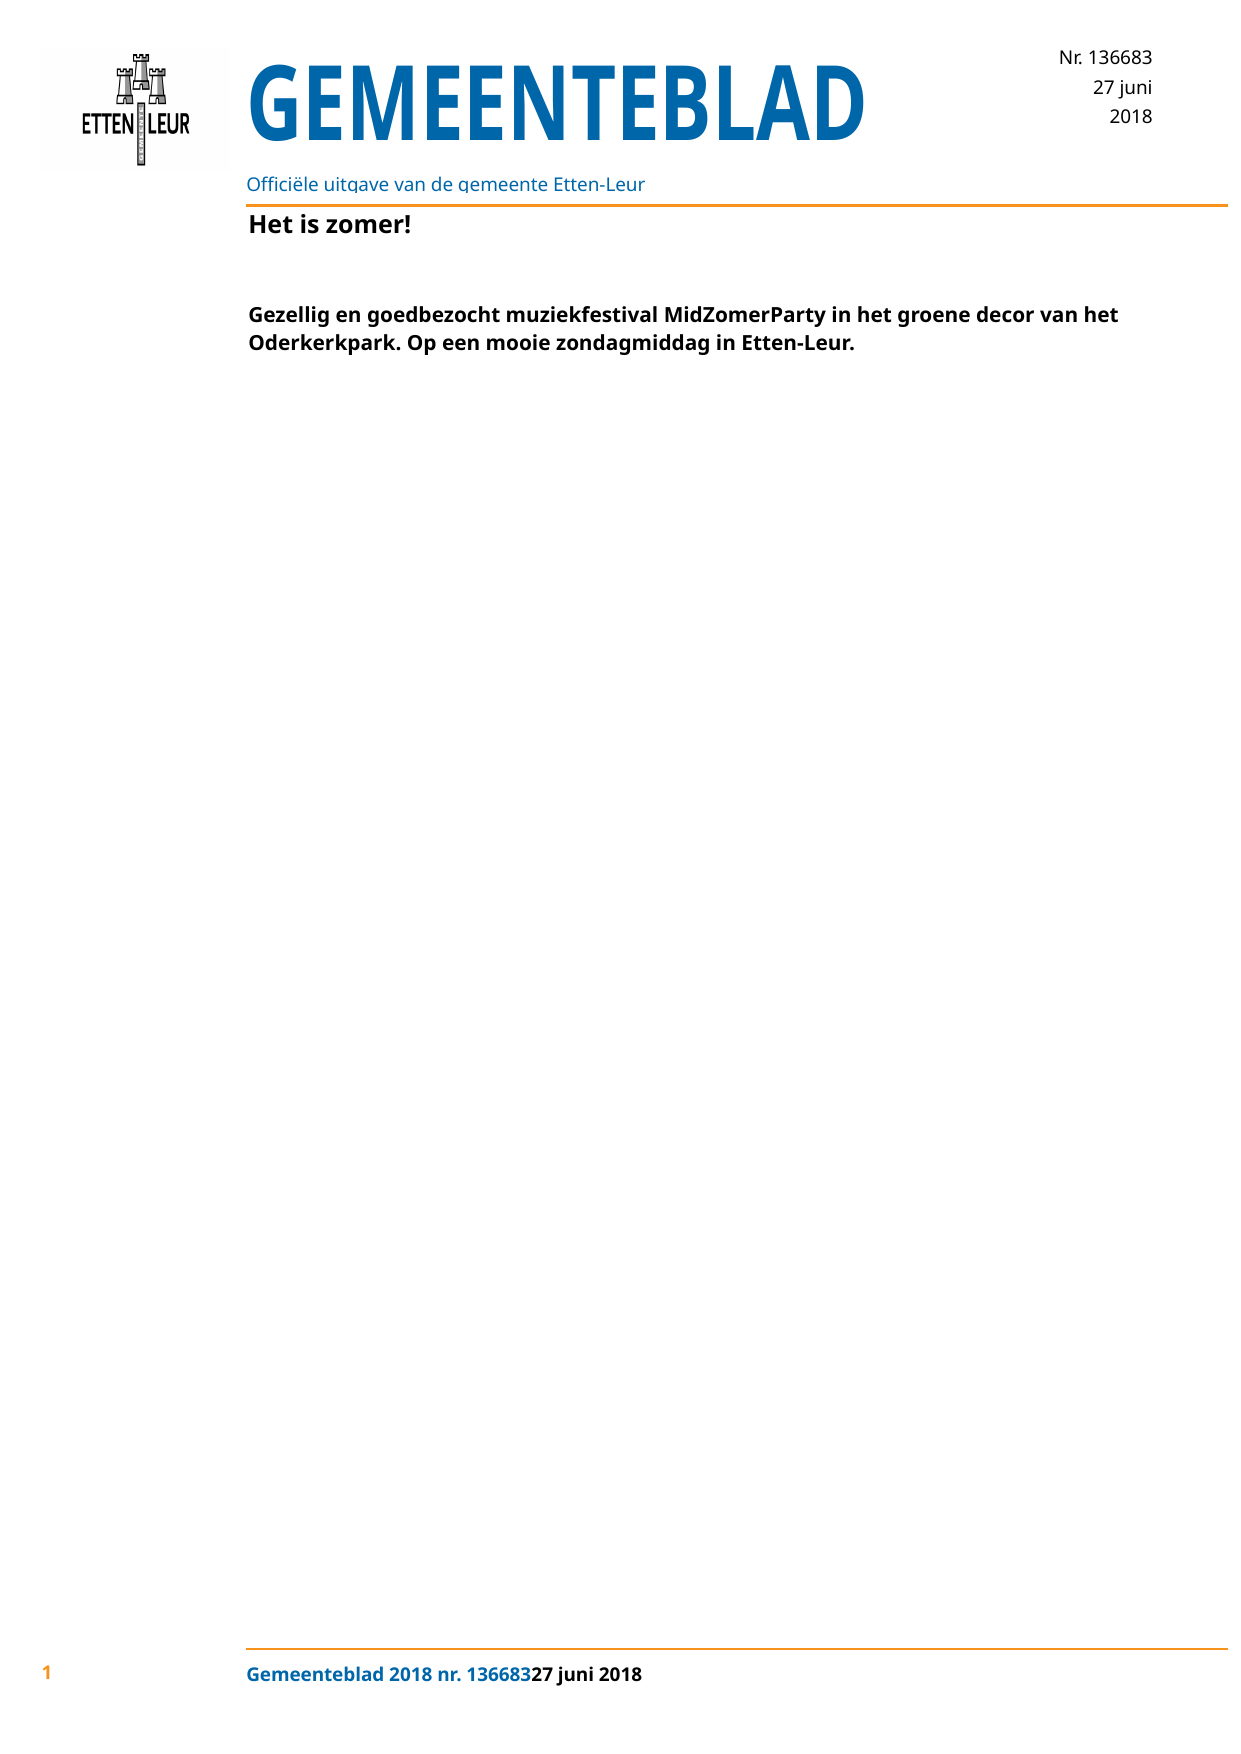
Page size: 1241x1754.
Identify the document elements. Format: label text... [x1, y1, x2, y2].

text Het is zomer! [248, 207, 1152, 241]
picture [41, 47, 231, 172]
text Gezellig en goedbezocht muziekfestival MidZomerParty in het groene decor van het Oderkerkpark. Op een mooie zondagmiddag in Etten-Leur. [248, 300, 1152, 357]
